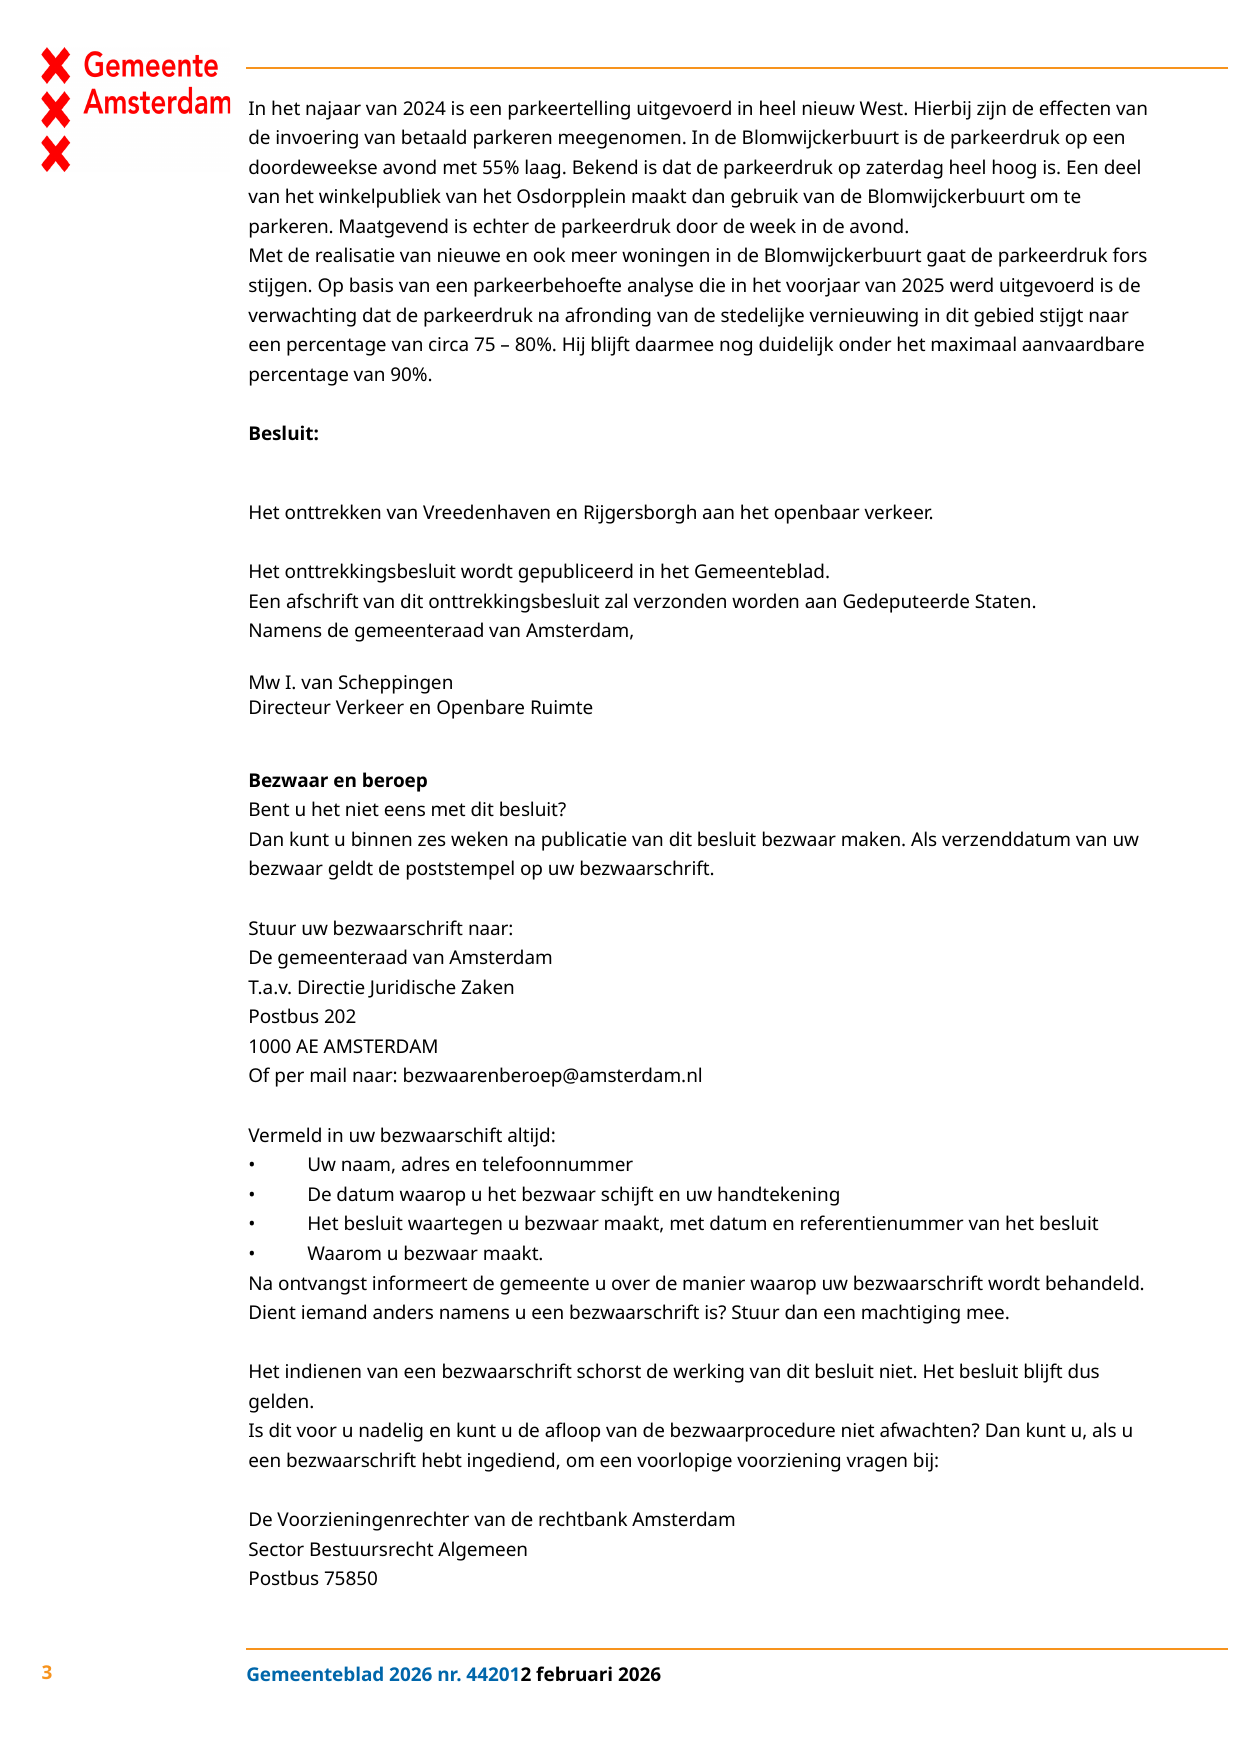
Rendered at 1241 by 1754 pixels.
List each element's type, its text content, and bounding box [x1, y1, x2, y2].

text Postbus 75850 [248, 1566, 1152, 1591]
text 1000 AE AMSTERDAM [248, 1033, 1152, 1059]
list Uw naam, adres en telefoonnummer [248, 1151, 1152, 1177]
text In het najaar van 2024 is een parkeertelling uitgevoerd in heel nieuw West. Hierbij zijn de effecten van de invoering van betaald parkeren meegenomen. In de Blomwijckerbuurt is de parkeerdruk op een doordeweekse avond met 55% laag. Bekend is dat de parkeerdruk op zaterdag heel hoog is. Een deel van het winkelpubliek van het Osdorpplein maakt dan gebruik van de Blomwijckerbuurt om te parkeren. Maatgevend is echter de parkeerdruk door de week in de avond. [248, 95, 1152, 239]
text Besluit: [248, 420, 1152, 446]
text Sector Bestuursrecht Algemeen [248, 1536, 1152, 1562]
text Bent u het niet eens met dit besluit? [248, 796, 1152, 822]
text Vermeld in uw bezwaarschift altijd: [248, 1122, 1152, 1148]
text De gemeenteraad van Amsterdam [248, 944, 1152, 970]
list Het besluit waartegen u bezwaar maakt, met datum en referentienummer van het besluit [248, 1211, 1152, 1236]
text T.a.v. Directie Juridische Zaken [248, 974, 1152, 1000]
text Postbus 202 [248, 1003, 1152, 1029]
text Mw I. van Scheppingen [248, 669, 1152, 694]
list Waarom u bezwaar maakt. [248, 1240, 1152, 1266]
text Dient iemand anders namens u een bezwaarschrift is? Stuur dan een machtiging mee. [248, 1299, 1152, 1325]
text Directeur Verkeer en Openbare Ruimte [248, 694, 1152, 720]
text Namens de gemeenteraad van Amsterdam, [248, 617, 1152, 643]
text Dan kunt u binnen zes weken na publicatie van dit besluit bezwaar maken. Als verzenddatum van uw bezwaar geldt de poststempel op uw bezwaarschrift. [248, 826, 1152, 881]
text Na ontvangst informeert de gemeente u over de manier waarop uw bezwaarschrift wordt behandeld. [248, 1270, 1152, 1296]
text Een afschrift van dit onttrekkingsbesluit zal verzonden worden aan Gedeputeerde Staten. [248, 588, 1152, 613]
text Stuur uw bezwaarschrift naar: [248, 915, 1152, 941]
list De datum waarop u het bezwaar schijft en uw handtekening [248, 1181, 1152, 1207]
text Is dit voor u nadelig en kunt u de afloop van de bezwaarprocedure niet afwachten? Dan kunt u, als u een bezwaarschrift hebt ingediend, om een voorlopige voorziening vragen bij: [248, 1418, 1152, 1473]
text Of per mail naar: bezwaarenberoep@amsterdam.nl [248, 1063, 1152, 1088]
text Bezwaar en beroep [248, 767, 1152, 793]
picture [41, 47, 231, 172]
text Met de realisatie van nieuwe en ook meer woningen in de Blomwijckerbuurt gaat de parkeerdruk fors stijgen. Op basis van een parkeerbehoefte analyse die in het voorjaar van 2025 werd uitgevoerd is de verwachting dat de parkeerdruk na afronding van de stedelijke vernieuwing in dit gebied stijgt naar een percentage van circa 75 – 80%. Hij blijft daarmee nog duidelijk onder het maximaal aanvaardbare percentage van 90%. [248, 243, 1152, 387]
text De Voorzieningenrechter van de rechtbank Amsterdam [248, 1506, 1152, 1532]
text Het indienen van een bezwaarschrift schorst de werking van dit besluit niet. Het besluit blijft dus gelden. [248, 1358, 1152, 1414]
text Het onttrekken van Vreedenhaven en Rijgersborgh aan het openbaar verkeer. [248, 499, 1152, 525]
text Het onttrekkingsbesluit wordt gepubliceerd in het Gemeenteblad. [248, 558, 1152, 584]
